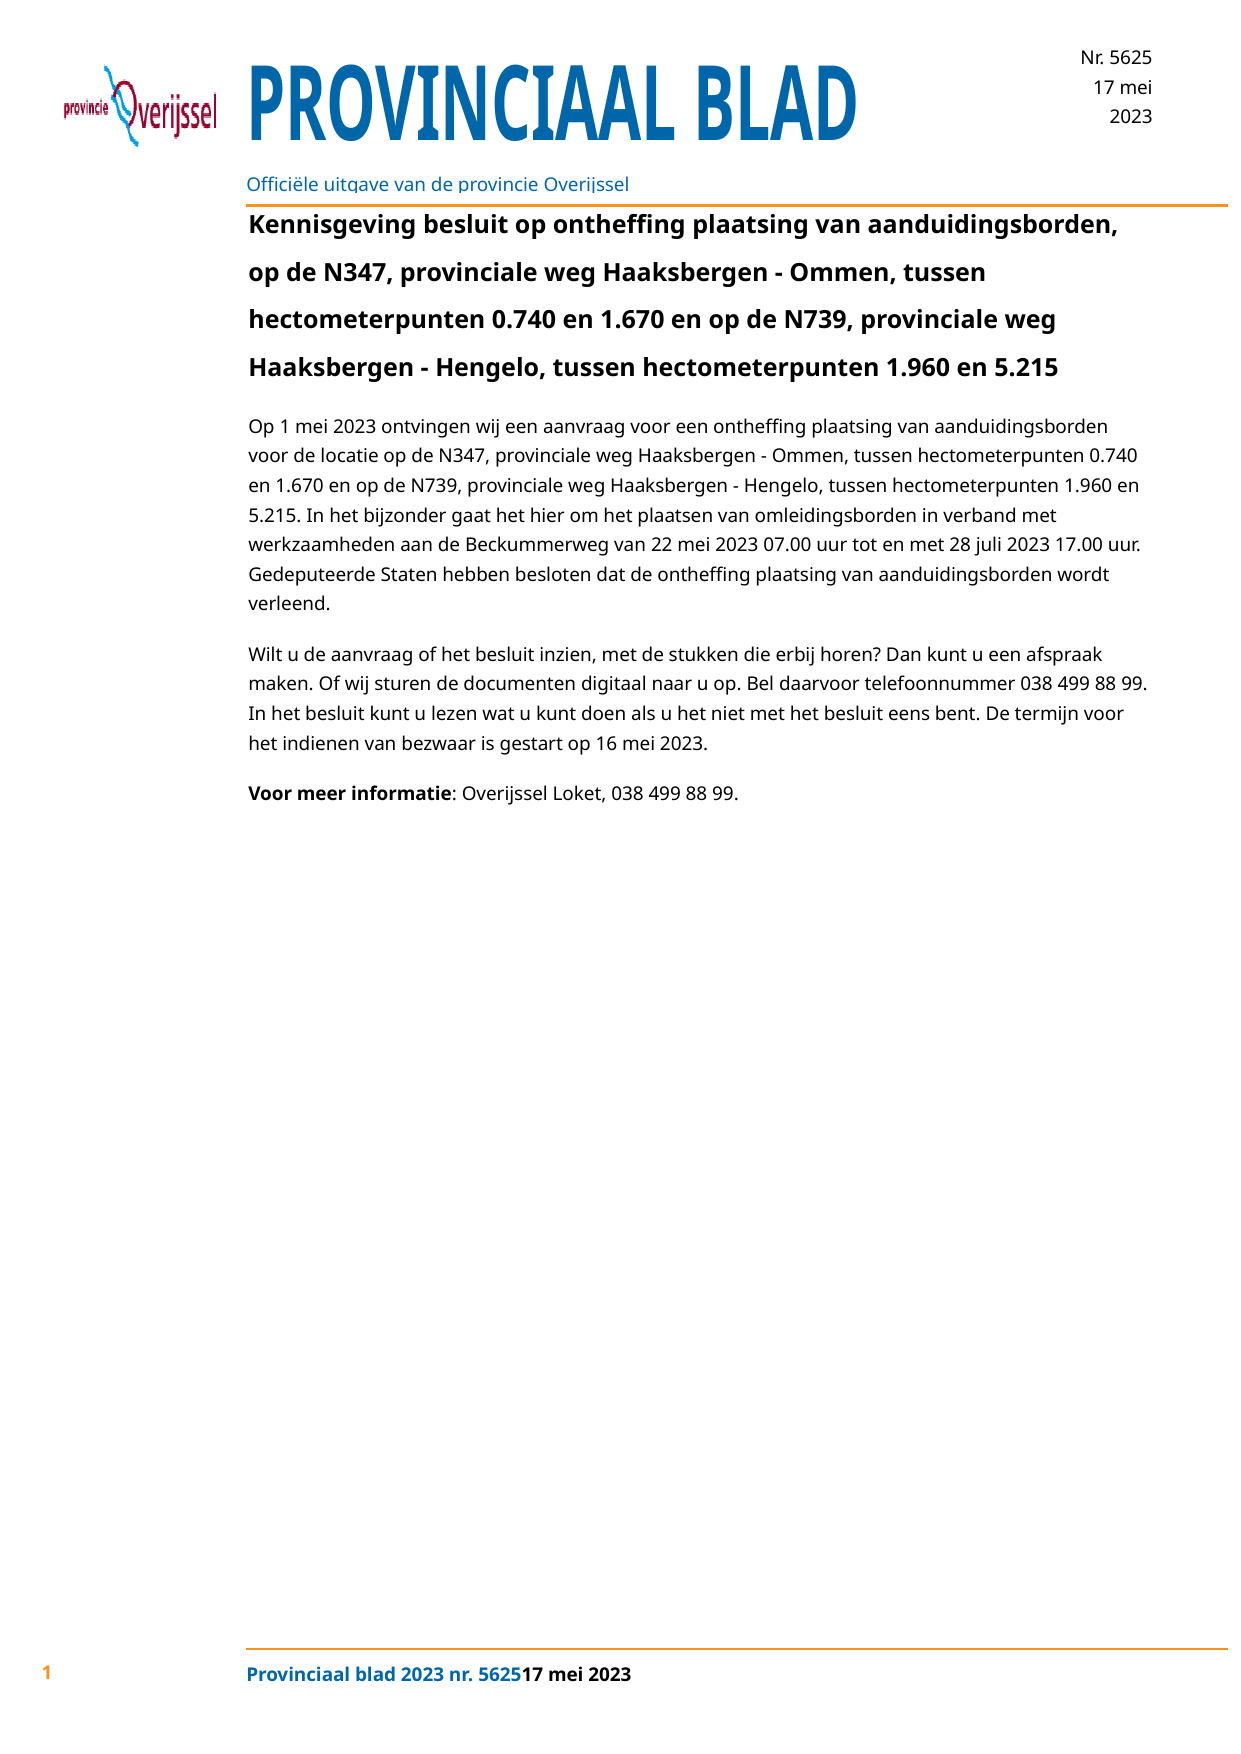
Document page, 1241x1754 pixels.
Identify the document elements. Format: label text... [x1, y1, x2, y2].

text Kennisgeving besluit op ontheffing plaatsing van aanduidingsborden, op de N347, provinciale weg Haaksbergen - Ommen, tussen hectometerpunten 0.740 en 1.670 en op de N739, provinciale weg Haaksbergen - Hengelo, tussen hectometerpunten 1.960 en 5.215 [248, 207, 1152, 384]
text Wilt u de aanvraag of het besluit inzien, met de stukken die erbij horen? Dan kunt u een afspraak maken. Of wij sturen de documenten digitaal naar u op. Bel daarvoor telefoonnummer 038 499 88 99. In het besluit kunt u lezen wat u kunt doen als u het niet met het besluit eens bent. De termijn voor het indienen van bezwaar is gestart op 16 mei 2023. [248, 641, 1152, 756]
text Voor meer informatie: Overijssel Loket, 038 499 88 99. [248, 780, 1152, 806]
text Op 1 mei 2023 ontvingen wij een aanvraag voor een ontheffing plaatsing van aanduidingsborden voor de locatie op de N347, provinciale weg Haaksbergen - Ommen, tussen hectometerpunten 0.740 en 1.670 en op de N739, provinciale weg Haaksbergen - Hengelo, tussen hectometerpunten 1.960 en 5.215. In het bijzonder gaat het hier om het plaatsen van omleidingsborden in verband met werkzaamheden aan de Beckummerweg van 22 mei 2023 07.00 uur tot en met 28 juli 2023 17.00 uur. Gedeputeerde Staten hebben besloten dat de ontheffing plaatsing van aanduidingsborden wordt verleend. [248, 413, 1152, 616]
picture [41, 47, 231, 172]
